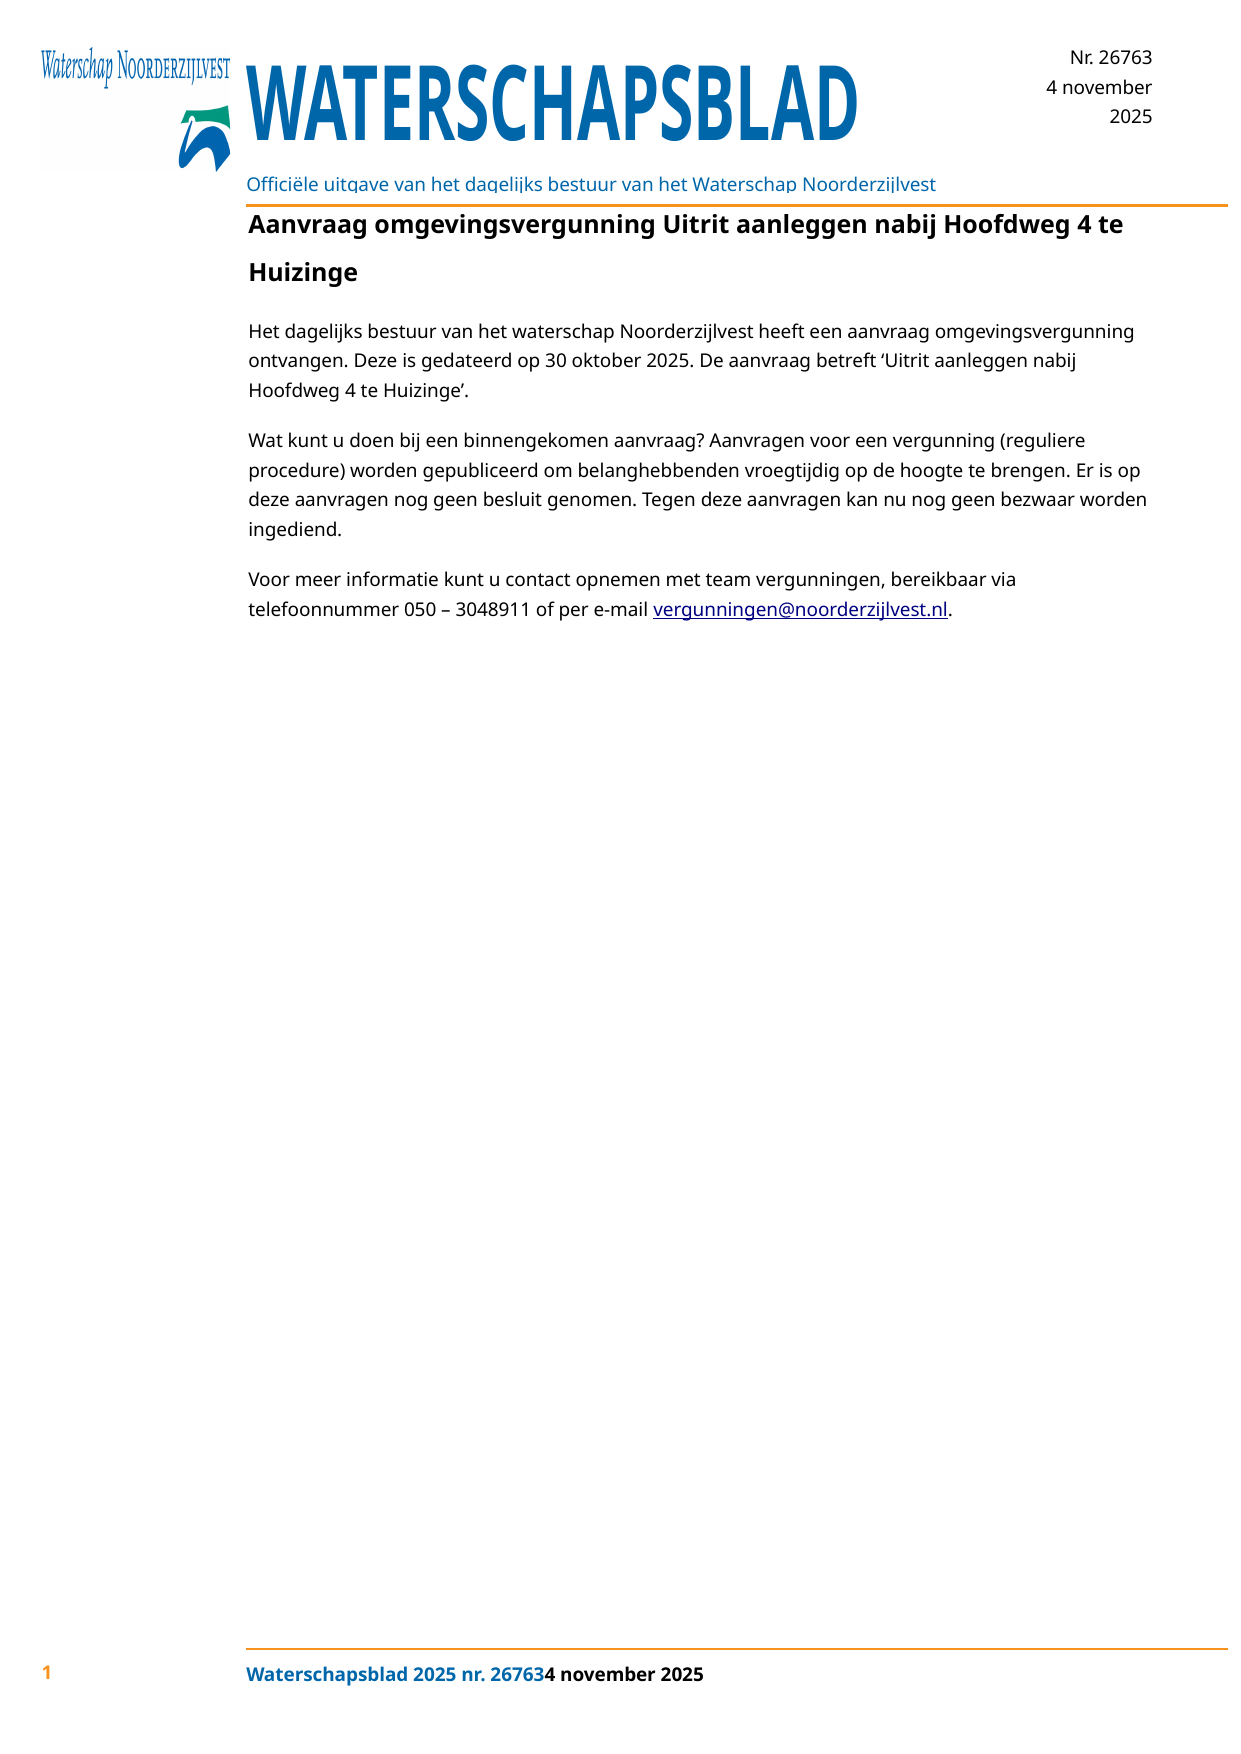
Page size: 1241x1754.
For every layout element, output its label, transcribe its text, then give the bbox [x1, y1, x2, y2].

text Wat kunt u doen bij een binnengekomen aanvraag? Aanvragen voor een vergunning (reguliere procedure) worden gepubliceerd om belanghebbenden vroegtijdig op de hoogte te brengen. Er is op deze aanvragen nog geen besluit genomen. Tegen deze aanvragen kan nu nog geen bezwaar worden ingediend. [248, 427, 1152, 542]
picture [41, 47, 231, 172]
text Het dagelijks bestuur van het waterschap Noorderzijlvest heeft een aanvraag omgevingsvergunning ontvangen. Deze is gedateerd op 30 oktober 2025. De aanvraag betreft ‘Uitrit aanleggen nabij Hoofdweg 4 te Huizinge’. [248, 318, 1152, 403]
text Voor meer informatie kunt u contact opnemen met team vergunningen, bereikbaar via telefoonnummer 050 – 3048911 of per e-mail vergunningen@noorderzijlvest.nl. [248, 567, 1152, 622]
text Aanvraag omgevingsvergunning Uitrit aanleggen nabij Hoofdweg 4 te Huizinge [248, 207, 1152, 288]
